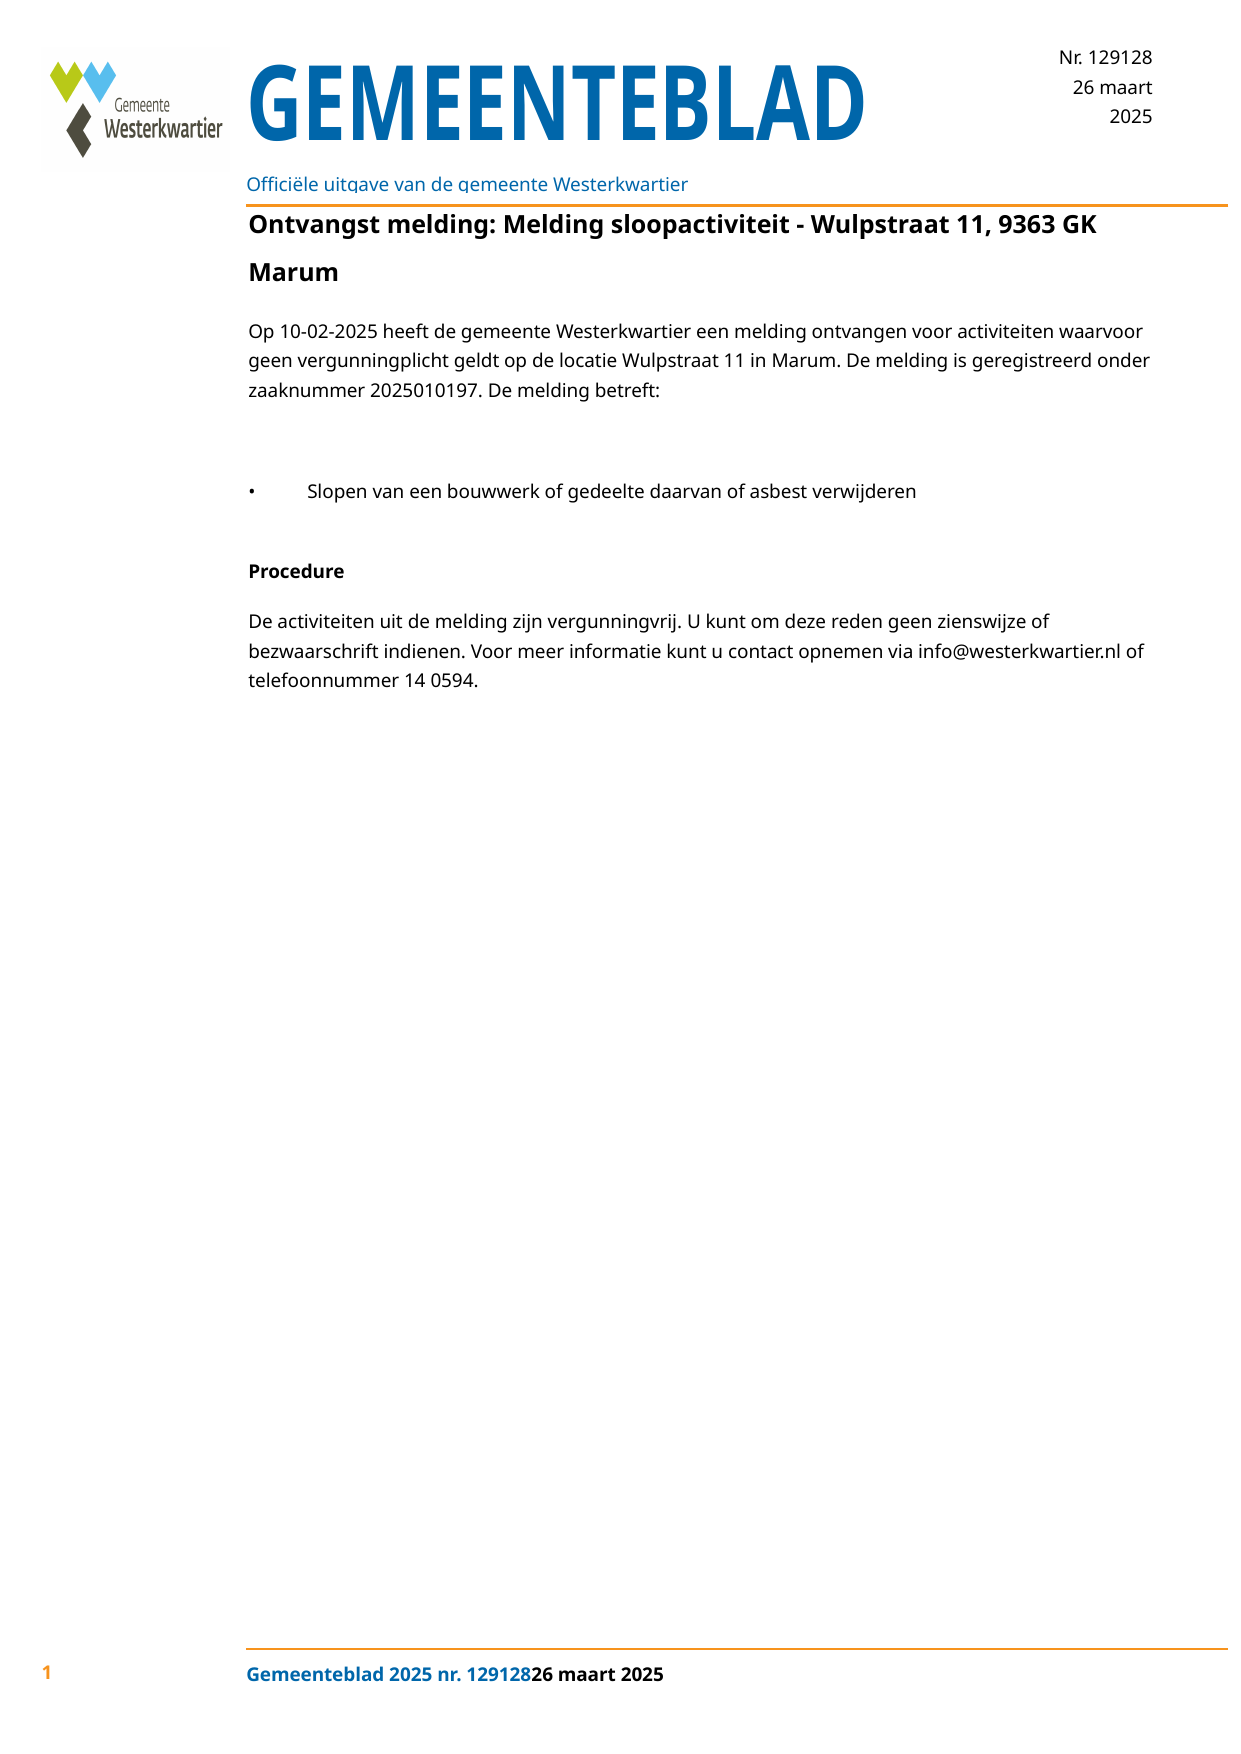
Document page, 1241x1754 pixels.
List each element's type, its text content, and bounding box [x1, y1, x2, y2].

list Slopen van een bouwwerk of gedeelte daarvan of asbest verwijderen [248, 478, 1152, 504]
text De activiteiten uit de melding zijn vergunningvrij. U kunt om deze reden geen zienswijze of bezwaarschrift indienen. Voor meer informatie kunt u contact opnemen via info@westerkwartier.nl of telefoonnummer 14 0594. [248, 608, 1152, 693]
text Procedure [248, 558, 1152, 584]
text Ontvangst melding: Melding sloopactiviteit - Wulpstraat 11, 9363 GK Marum [248, 207, 1152, 288]
picture [41, 47, 231, 172]
text Op 10-02-2025 heeft de gemeente Westerkwartier een melding ontvangen voor activiteiten waarvoor geen vergunningplicht geldt op de locatie Wulpstraat 11 in Marum. De melding is geregistreerd onder zaaknummer 2025010197. De melding betreft: [248, 318, 1152, 403]
